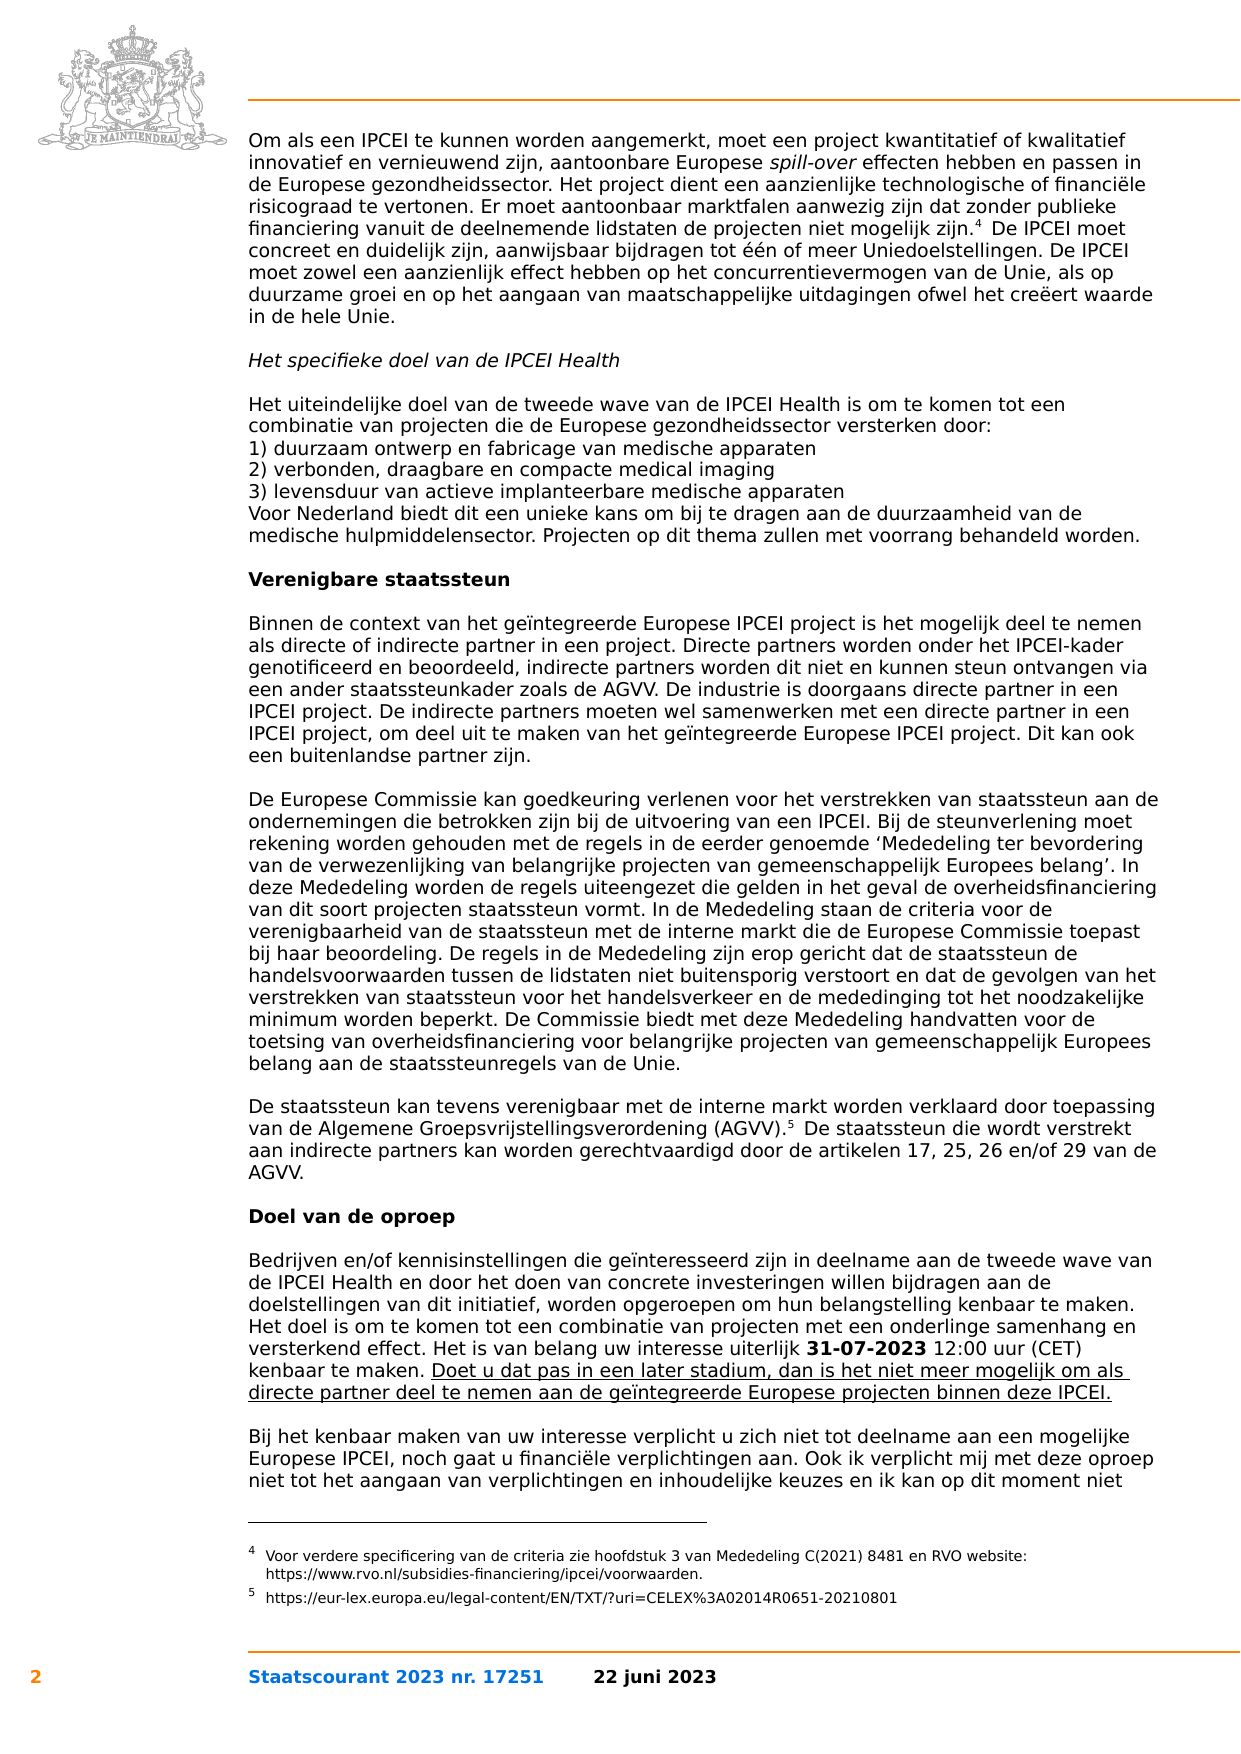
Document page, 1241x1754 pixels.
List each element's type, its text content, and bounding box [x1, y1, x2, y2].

subtitle Doel van de oproep [248, 1206, 1163, 1228]
text De Europese Commissie kan goedkeuring verlenen voor het verstrekken van staatssteun aan de ondernemingen die betrokken zijn bij de uitvoering van een IPCEI. Bij de steunverlening moet rekening worden gehouden met de regels in de eerder genoemde ‘Mededeling ter bevordering van de verwezenlijking van belangrijke projecten van gemeenschappelijk Europees belang’. In deze Mededeling worden de regels uiteengezet die gelden in het geval de overheidsfinanciering van dit soort projecten staatssteun vormt. In de Mededeling staan de criteria voor de verenigbaarheid van de staatssteun met de interne markt die de Europese Commissie toepast bij haar beoordeling. De regels in de Mededeling zijn erop gericht dat de staatssteun de handelsvoorwaarden tussen de lidstaten niet buitensporig verstoort en dat de gevolgen van het verstrekken van staatssteun voor het handelsverkeer en de mededinging tot het noodzakelijke minimum worden beperkt. De Commissie biedt met deze Mededeling handvatten voor de toetsing van overheidsfinanciering voor belangrijke projecten van gemeenschappelijk Europees belang aan de staatssteunregels van de Unie. [248, 789, 1163, 1074]
text Bij het kenbaar maken van uw interesse verplicht u zich niet tot deelname aan een mogelijke Europese IPCEI, noch gaat u financiële verplichtingen aan. Ook ik verplicht mij met deze oproep niet tot het aangaan van verplichtingen en inhoudelijke keuzes en ik kan op dit moment niet [248, 1426, 1163, 1492]
subtitle Het specifieke doel van de IPCEI Health [248, 349, 1163, 372]
text Om als een IPCEI te kunnen worden aangemerkt, moet een project kwantitatief of kwalitatief innovatief en vernieuwend zijn, aantoonbare Europese spill-over effecten hebben en passen in de Europese gezondheidssector. Het project dient een aanzienlijke technologische of financiële risicograad te vertonen. Er moet aantoonbaar marktfalen aanwezig zijn dat zonder publieke financiering vanuit de deelnemende lidstaten de projecten niet mogelijk zijn. De IPCEI moet concreet en duidelijk zijn, aanwijsbaar bijdragen tot één of meer Uniedoelstellingen. De IPCEI moet zowel een aanzienlijk effect hebben op het concurrentievermogen van de Unie, als op duurzame groei en op het aangaan van maatschappelijke uitdagingen ofwel het creëert waarde in de hele Unie. [248, 130, 1163, 328]
picture [38, 25, 227, 150]
text Voor Nederland biedt dit een unieke kans om bij te dragen aan de duurzaamheid van de medische hulpmiddelensector. Projecten op dit thema zullen met voorrang behandeld worden. [248, 503, 1163, 547]
subtitle Verenigbare staatssteun [248, 569, 1163, 591]
text 3) levensduur van actieve implanteerbare medische apparaten [248, 481, 1163, 503]
text De staatssteun kan tevens verenigbaar met de interne markt worden verklaard door toepassing van de Algemene Groepsvrijstellingsverordening (AGVV). De staatssteun die wordt verstrekt aan indirecte partners kan worden gerechtvaardigd door de artikelen 17, 25, 26 en/of 29 van de AGVV. [248, 1096, 1163, 1184]
text 2) verbonden, draagbare en compacte medical imaging [248, 459, 1163, 481]
text Binnen de context van het geïntegreerde Europese IPCEI project is het mogelijk deel te nemen als directe of indirecte partner in een project. Directe partners worden onder het IPCEI-kader genotificeerd en beoordeeld, indirecte partners worden dit niet en kunnen steun ontvangen via een ander staatssteunkader zoals de AGVV. De industrie is doorgaans directe partner in een IPCEI project. De indirecte partners moeten wel samenwerken met een directe partner in een IPCEI project, om deel uit te maken van het geïntegreerde Europese IPCEI project. Dit kan ook een buitenlandse partner zijn. [248, 613, 1163, 767]
text https://eur-lex.europa.eu/legal-content/EN/TXT/?uri=CELEX%3A02014R0651-20210801 [248, 1586, 1163, 1608]
text Bedrijven en/of kennisinstellingen die geïnteresseerd zijn in deelname aan de tweede wave van de IPCEI Health en door het doen van concrete investeringen willen bijdragen aan de doelstellingen van dit initiatief, worden opgeroepen om hun belangstelling kenbaar te maken. Het doel is om te komen tot een combinatie van projecten met een onderlinge samenhang en versterkend effect. Het is van belang uw interesse uiterlijk 31-07-2023 12:00 uur (CET) kenbaar te maken. Doet u dat pas in een later stadium, dan is het niet meer mogelijk om als directe partner deel te nemen aan de geïntegreerde Europese projecten binnen deze IPCEI. [248, 1250, 1163, 1404]
text 1) duurzaam ontwerp en fabricage van medische apparaten [248, 437, 1163, 459]
text Het uiteindelijke doel van de tweede wave van de IPCEI Health is om te komen tot een combinatie van projecten die de Europese gezondheidssector versterken door: [248, 393, 1163, 437]
text Voor verdere specificering van de criteria zie hoofdstuk 3 van Mededeling C(2021) 8481 en RVO website: https://www.rvo.nl/subsidies-financiering/ipcei/voorwaarden. [248, 1544, 1163, 1583]
